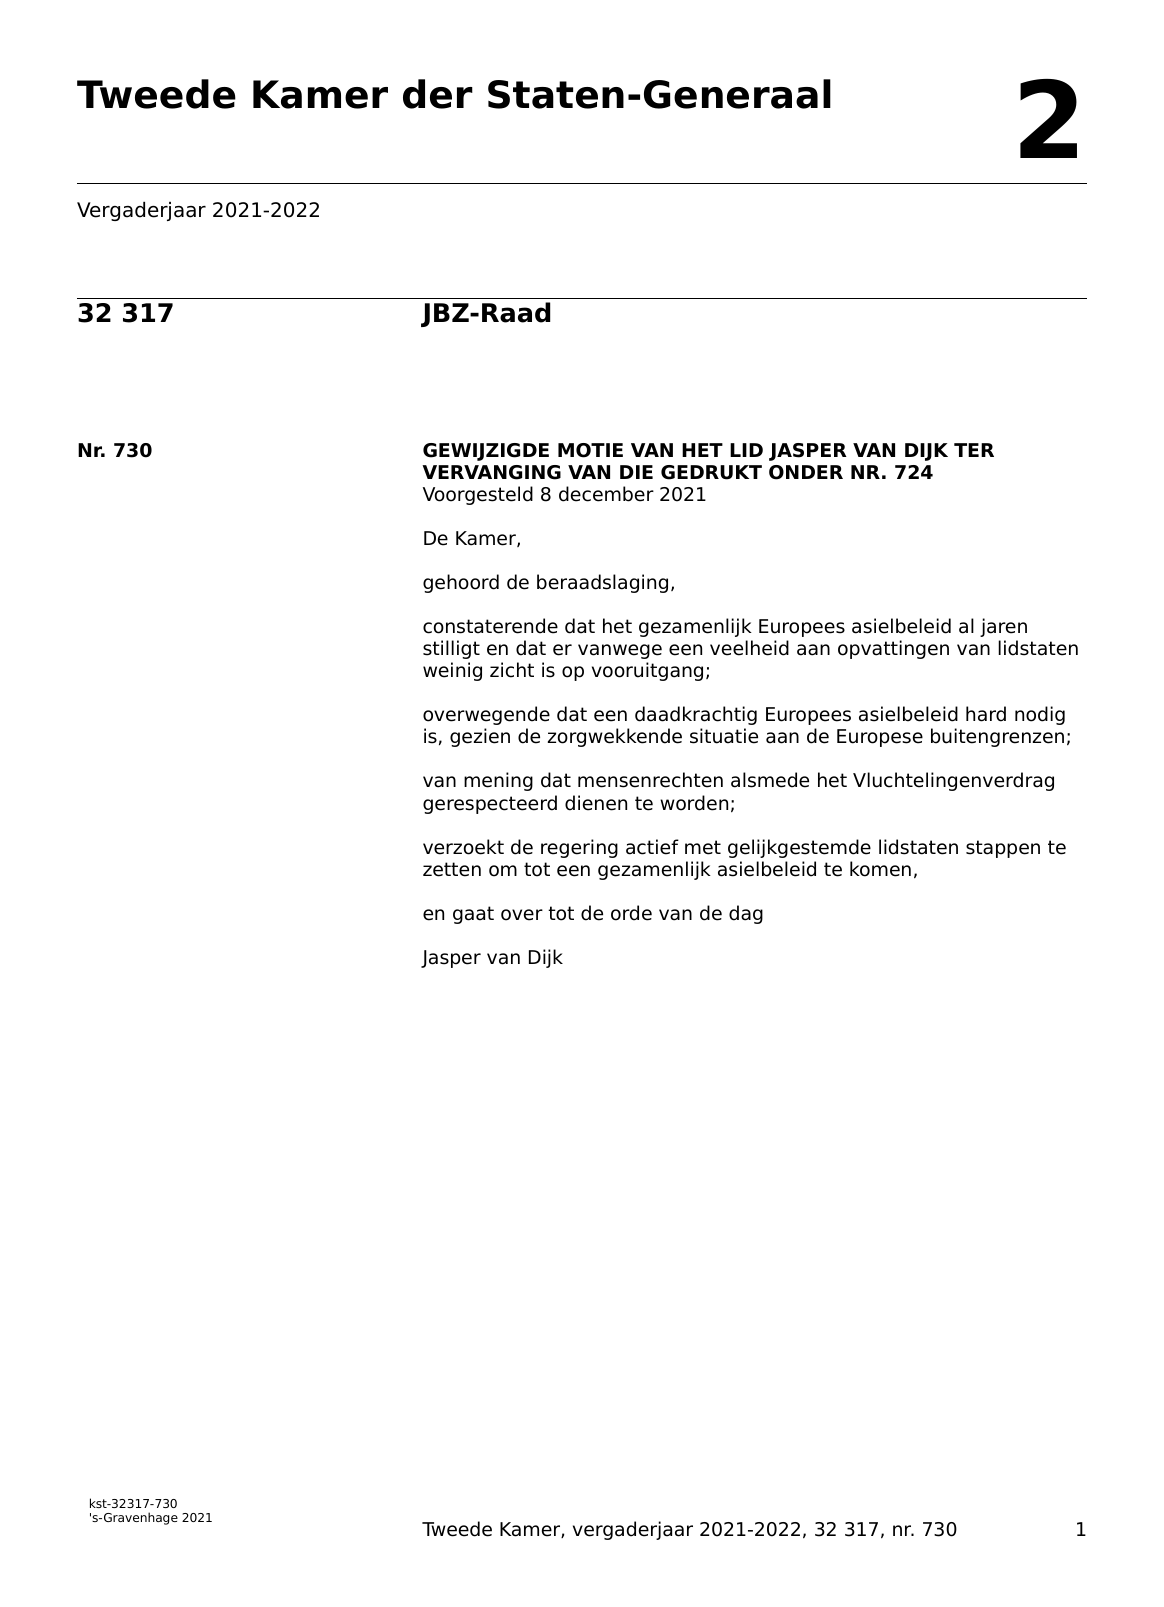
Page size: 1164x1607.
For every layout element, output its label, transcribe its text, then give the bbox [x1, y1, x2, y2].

text overwegende dat een daadkrachtig Europees asielbeleid hard nodig is, gezien de zorgwekkende situatie aan de Europese buitengrenzen; [422, 704, 1087, 748]
text kst-32317-730 [88, 1497, 323, 1511]
text De Kamer, [422, 528, 1087, 550]
text 's-Gravenhage 2021 [88, 1511, 323, 1525]
text Voorgesteld 8 december 2021 [422, 484, 1087, 506]
subtitle 32 317 JBZ-Raad [77, 299, 1087, 329]
text verzoekt de regering actief met gelijkgestemde lidstaten stappen te zetten om tot een gezamenlijk asielbeleid te komen, [422, 837, 1087, 881]
subtitle Nr. 730 GEWIJZIGDE MOTIE VAN HET LID JASPER VAN DIJK TER VERVANGING VAN DIE GEDRUKT ONDER NR. 724 [77, 440, 1087, 484]
table_cell Vergaderjaar 2021-2022 [77, 184, 1087, 298]
text gehoord de beraadslaging, [422, 572, 1087, 594]
text en gaat over tot de orde van de dag [422, 903, 1087, 925]
text constaterende dat het gezamenlijk Europees asielbeleid al jaren stilligt en dat er vanwege een veelheid aan opvattingen van lidstaten weinig zicht is op vooruitgang; [422, 616, 1087, 682]
text Jasper van Dijk [422, 947, 1087, 969]
table_header Tweede Kamer der Staten-Generaal [77, 59, 886, 183]
text van mening dat mensenrechten alsmede het Vluchtelingenverdrag gerespecteerd dienen te worden; [422, 770, 1087, 814]
table_header 2 [886, 59, 1087, 183]
